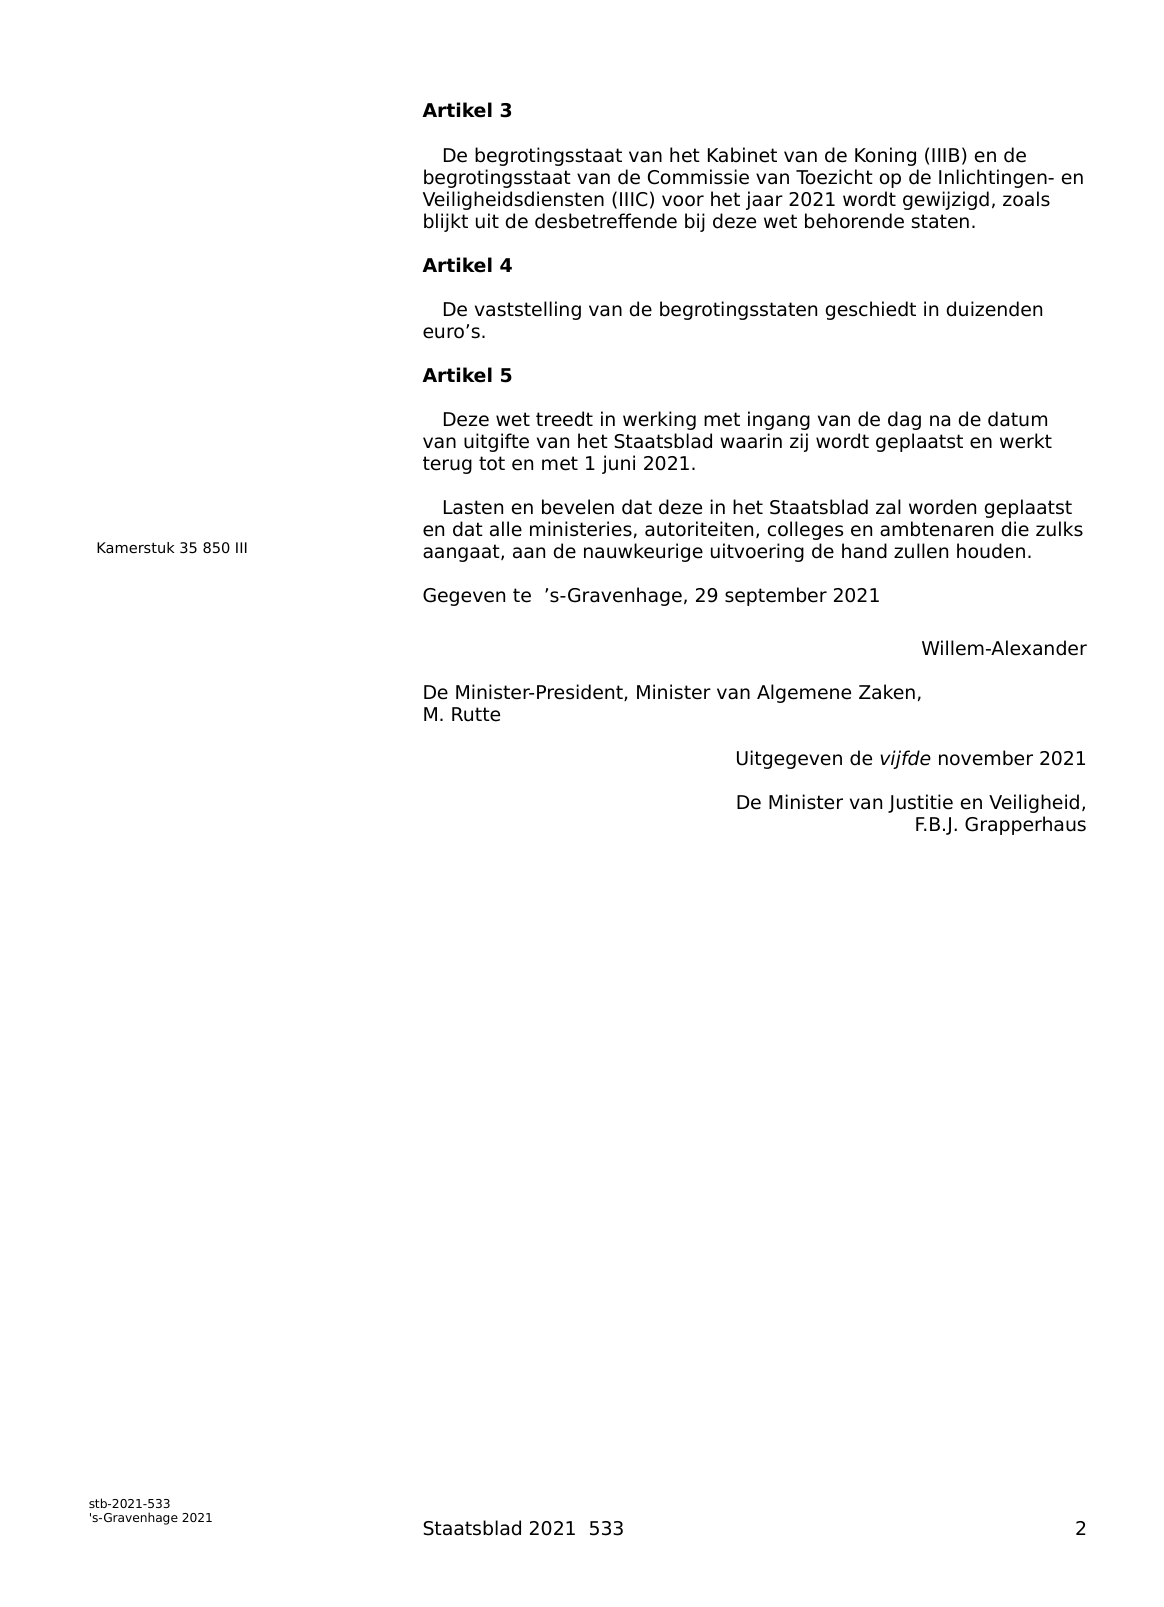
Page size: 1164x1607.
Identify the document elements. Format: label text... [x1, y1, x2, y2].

text Gegeven te ’s-Gravenhage, 29 september 2021 [422, 585, 1087, 607]
text Kamerstuk 35 850 III [77, 540, 396, 557]
text De vaststelling van de begrotingsstaten geschiedt in duizenden euro’s. [422, 299, 1087, 343]
text stb-2021-533 [88, 1497, 323, 1511]
subtitle Artikel 3 [422, 100, 1087, 122]
text Uitgegeven de vijfde november 2021 [422, 748, 1087, 770]
text Deze wet treedt in werking met ingang van de dag na de datum van uitgifte van het Staatsblad waarin zij wordt geplaatst en werkt terug tot en met 1 juni 2021. [422, 409, 1087, 475]
text 's-Gravenhage 2021 [88, 1511, 323, 1525]
subtitle Artikel 5 [422, 365, 1087, 387]
subtitle Artikel 4 [422, 255, 1087, 277]
text Willem-Alexander [422, 637, 1087, 659]
text Lasten en bevelen dat deze in het Staatsblad zal worden geplaatst en dat alle ministeries, autoriteiten, colleges en ambtenaren die zulks aangaat, aan de nauwkeurige uitvoering de hand zullen houden. [422, 497, 1087, 563]
text De Minister-President, Minister van Algemene Zaken, M. Rutte [422, 682, 1087, 726]
text De Minister van Justitie en Veiligheid, F.B.J. Grapperhaus [422, 792, 1087, 836]
text De begrotingsstaat van het Kabinet van de Koning (IIIB) en de begrotingsstaat van de Commissie van Toezicht op de Inlichtingen- en Veiligheidsdiensten (IIIC) voor het jaar 2021 wordt gewijzigd, zoals blijkt uit de desbetreffende bij deze wet behorende staten. [422, 144, 1087, 232]
